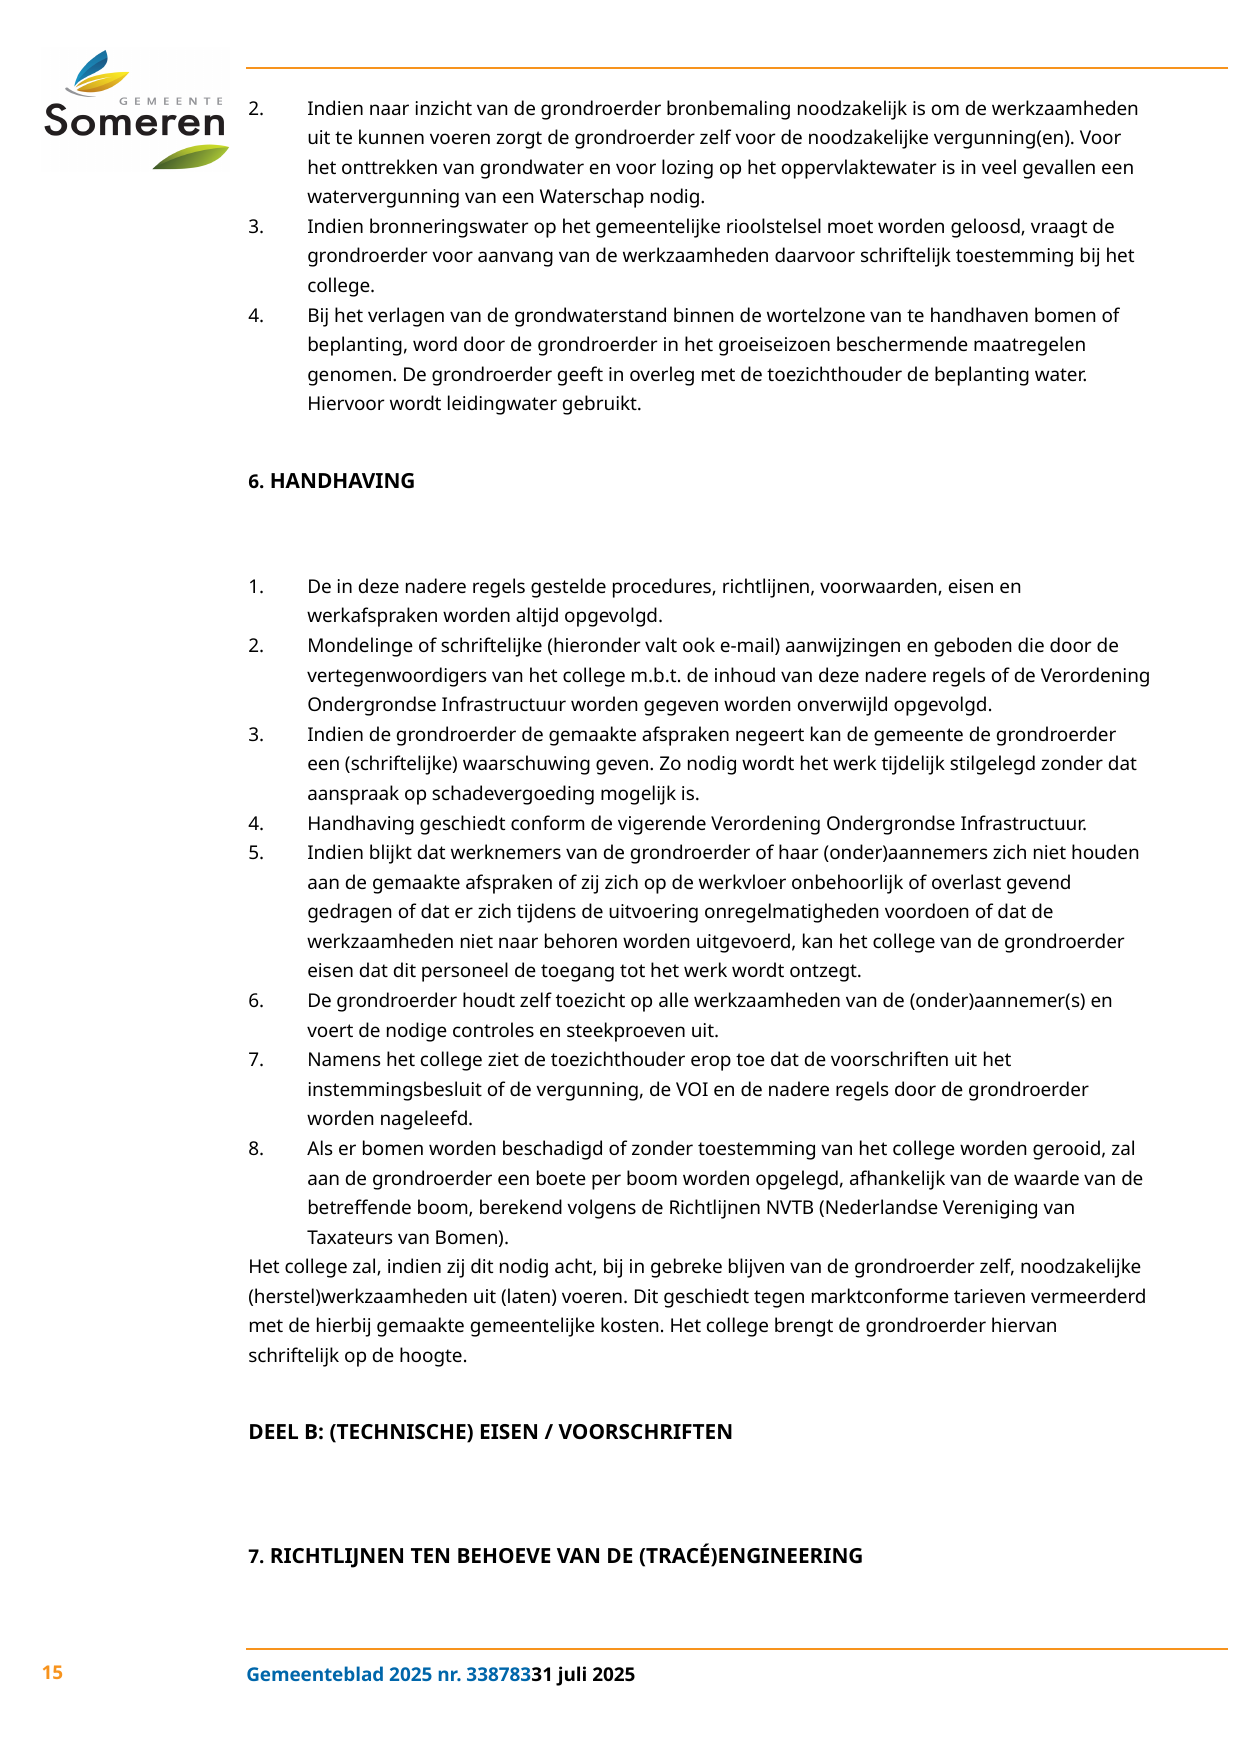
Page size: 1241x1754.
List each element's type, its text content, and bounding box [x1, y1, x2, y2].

text 7. RICHTLIJNEN TEN BEHOEVE VAN DE (TRACÉ)ENGINEERING [248, 1541, 1152, 1569]
list Indien naar inzicht van de grondroerder bronbemaling noodzakelijk is om de werkzaamheden uit te kunnen voeren zorgt de grondroerder zelf voor de noodzakelijke vergunning(en). Voor het onttrekken van grondwater en voor lozing op het oppervlaktewater is in veel gevallen een watervergunning van een Waterschap nodig. [248, 95, 1152, 209]
list Mondelinge of schriftelijke (hieronder valt ook e-mail) aanwijzingen en geboden die door de vertegenwoordigers van het college m.b.t. de inhoud van deze nadere regels of de Verordening Ondergrondse Infrastructuur worden gegeven worden onverwijld opgevolgd. [248, 632, 1152, 717]
list Namens het college ziet de toezichthouder erop toe dat de voorschriften uit het instemmingsbesluit of de vergunning, de VOI en de nadere regels door de grondroerder worden nageleefd. [248, 1046, 1152, 1131]
list Indien de grondroerder de gemaakte afspraken negeert kan de gemeente de grondroerder een (schriftelijke) waarschuwing geven. Zo nodig wordt het werk tijdelijk stilgelegd zonder dat aanspraak op schadevergoeding mogelijk is. [248, 721, 1152, 806]
text 6. HANDHAVING [248, 466, 1152, 494]
list Indien bronneringswater op het gemeentelijke rioolstelsel moet worden geloosd, vraagt de grondroerder voor aanvang van de werkzaamheden daarvoor schriftelijk toestemming bij het college. [248, 213, 1152, 298]
list Bij het verlagen van de grondwaterstand binnen de wortelzone van te handhaven bomen of beplanting, word door de grondroerder in het groeiseizoen beschermende maatregelen genomen. De grondroerder geeft in overleg met de toezichthouder de beplanting water. Hiervoor wordt leidingwater gebruikt. [248, 302, 1152, 416]
list De grondroerder houdt zelf toezicht op alle werkzaamheden van de (onder)aannemer(s) en voert de nodige controles en steekproeven uit. [248, 987, 1152, 1043]
text DEEL B: (TECHNISCHE) EISEN / VOORSCHRIFTEN [248, 1417, 1152, 1446]
list Handhaving geschiedt conform de vigerende Verordening Ondergrondse Infrastructuur. [248, 810, 1152, 836]
picture [41, 47, 231, 172]
list Indien blijkt dat werknemers van de grondroerder of haar (onder)aannemers zich niet houden aan de gemaakte afspraken of zij zich op de werkvloer onbehoorlijk of overlast gevend gedragen of dat er zich tijdens de uitvoering onregelmatigheden voordoen of dat de werkzaamheden niet naar behoren worden uitgevoerd, kan het college van de grondroerder eisen dat dit personeel de toegang tot het werk wordt ontzegt. [248, 839, 1152, 983]
list De in deze nadere regels gestelde procedures, richtlijnen, voorwaarden, eisen en werkafspraken worden altijd opgevolgd. [248, 573, 1152, 628]
list Als er bomen worden beschadigd of zonder toestemming van het college worden gerooid, zal aan de grondroerder een boete per boom worden opgelegd, afhankelijk van de waarde van de betreffende boom, berekend volgens de Richtlijnen NVTB (Nederlandse Vereniging van Taxateurs van Bomen). [248, 1135, 1152, 1250]
text Het college zal, indien zij dit nodig acht, bij in gebreke blijven van de grondroerder zelf, noodzakelijke (herstel)werkzaamheden uit (laten) voeren. Dit geschiedt tegen marktconforme tarieven vermeerderd met de hierbij gemaakte gemeentelijke kosten. Het college brengt de grondroerder hiervan schriftelijk op de hoogte. [248, 1253, 1152, 1368]
